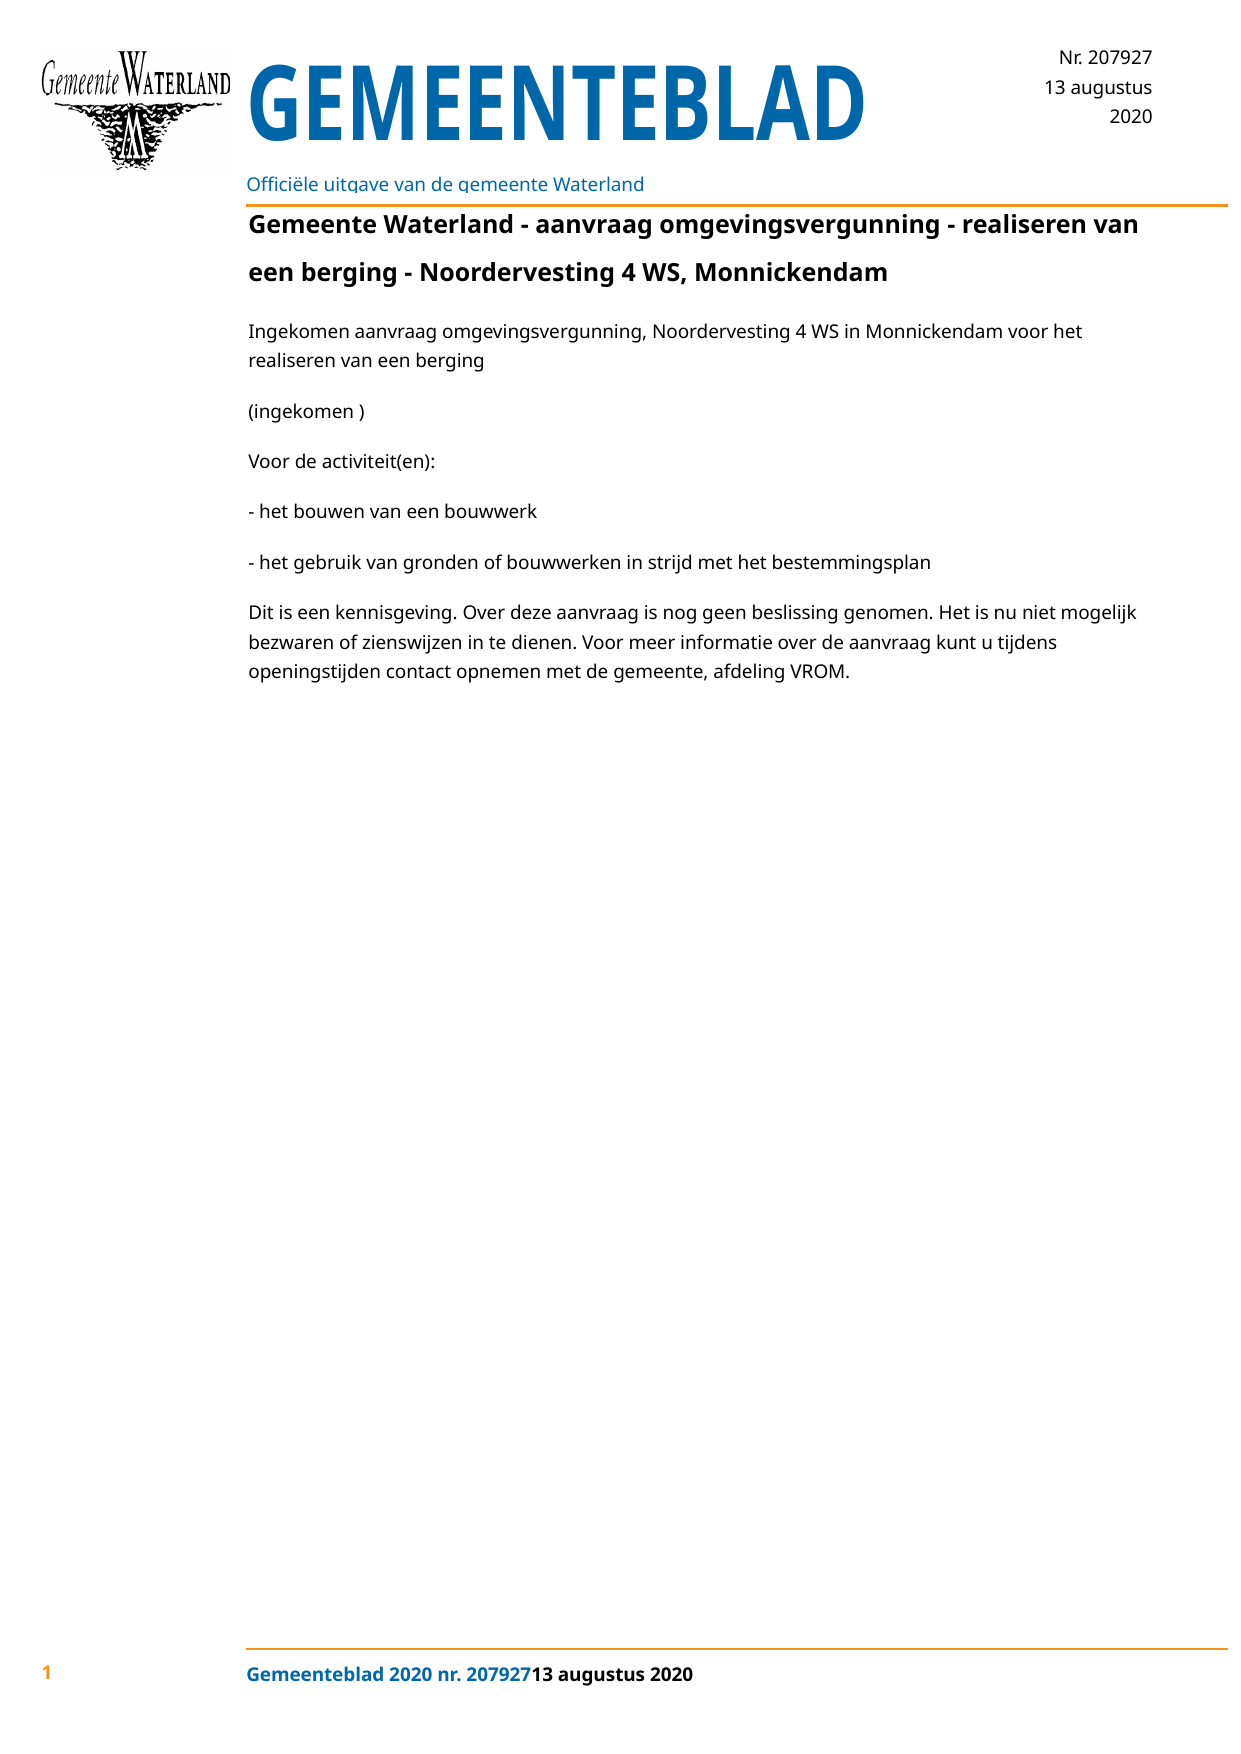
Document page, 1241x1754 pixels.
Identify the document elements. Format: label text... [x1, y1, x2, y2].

text - het bouwen van een bouwwerk [248, 499, 1152, 524]
text Ingekomen aanvraag omgevingsvergunning, Noordervesting 4 WS in Monnickendam voor het realiseren van een berging [248, 318, 1152, 373]
text (ingekomen ) [248, 398, 1152, 424]
text Dit is een kennisgeving. Over deze aanvraag is nog geen beslissing genomen. Het is nu niet mogelijk bezwaren of zienswijzen in te dienen. Voor meer informatie over de aanvraag kunt u tijdens openingstijden contact opnemen met de gemeente, afdeling VROM. [248, 599, 1152, 684]
text Gemeente Waterland - aanvraag omgevingsvergunning - realiseren van een berging - Noordervesting 4 WS, Monnickendam [248, 207, 1152, 288]
text - het gebruik van gronden of bouwwerken in strijd met het bestemmingsplan [248, 549, 1152, 575]
text Voor de activiteit(en): [248, 448, 1152, 474]
picture [41, 47, 231, 172]
